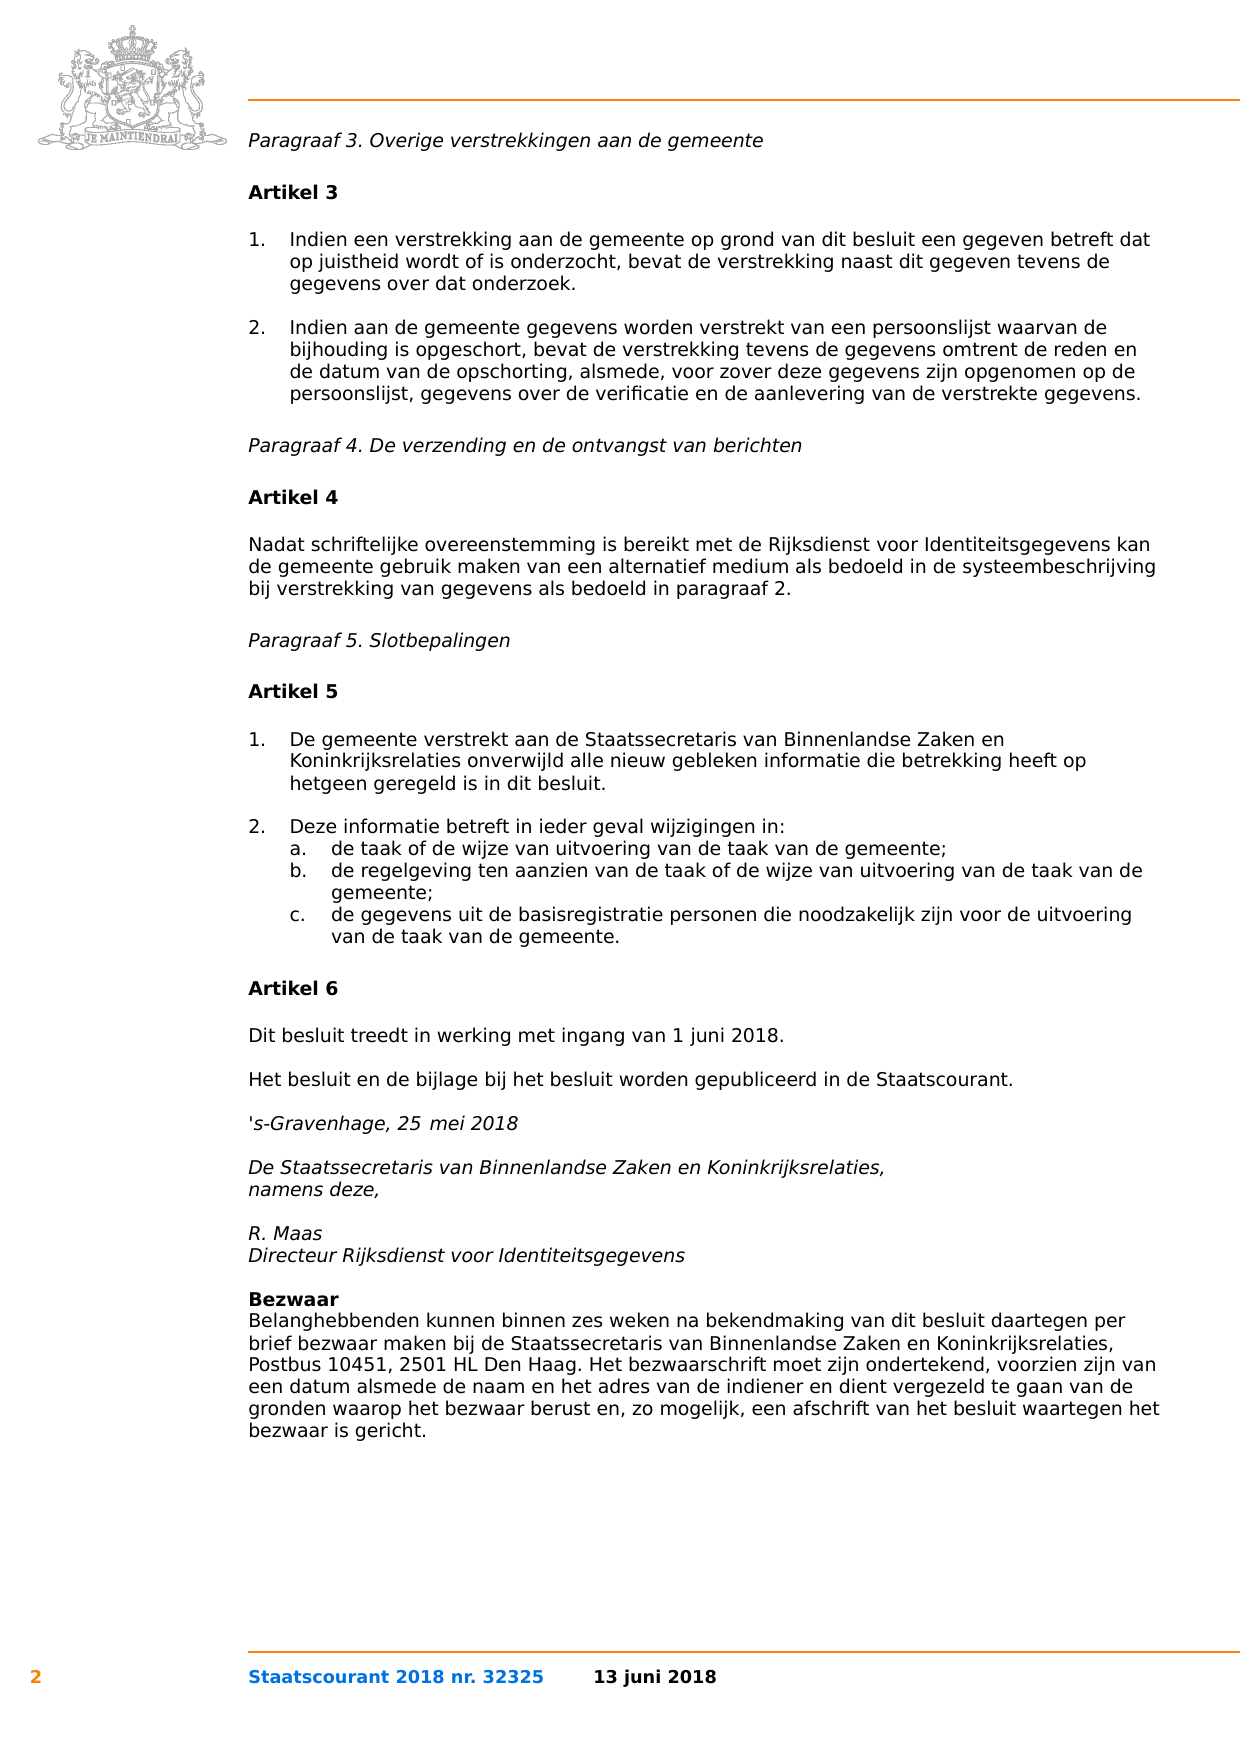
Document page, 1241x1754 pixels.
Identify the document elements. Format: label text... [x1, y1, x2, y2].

text De Staatssecretaris van Binnenlandse Zaken en Koninkrijksrelaties, namens deze, R. Maas Directeur Rijksdienst voor Identiteitsgegevens [248, 1157, 1163, 1267]
text 's-Gravenhage, 25 mei 2018 [248, 1113, 1163, 1135]
text c. de gegevens uit de basisregistratie personen die noodzakelijk zijn voor de uitvoering van de taak van de gemeente. [289, 904, 1163, 948]
subtitle Artikel 3 [248, 182, 1163, 204]
subtitle Paragraaf 5. Slotbepalingen [248, 629, 1163, 651]
picture [38, 25, 227, 150]
subtitle Artikel 5 [248, 681, 1163, 703]
text 2. Deze informatie betreft in ieder geval wijzigingen in: [248, 816, 1163, 838]
text 1. Indien een verstrekking aan de gemeente op grond van dit besluit een gegeven betreft dat op juistheid wordt of is onderzocht, bevat de verstrekking naast dit gegeven tevens de gegevens over dat onderzoek. [248, 229, 1163, 295]
text 2. Indien aan de gemeente gegevens worden verstrekt van een persoonslijst waarvan de bijhouding is opgeschort, bevat de verstrekking tevens de gegevens omtrent de reden en de datum van de opschorting, alsmede, voor zover deze gegevens zijn opgenomen op de persoonslijst, gegevens over de verificatie en de aanlevering van de verstrekte gegevens. [248, 317, 1163, 404]
text a. de taak of de wijze van uitvoering van de taak van de gemeente; [289, 838, 1163, 860]
subtitle Paragraaf 4. De verzending en de ontvangst van berichten [248, 434, 1163, 457]
text b. de regelgeving ten aanzien van de taak of de wijze van uitvoering van de taak van de gemeente; [289, 860, 1163, 904]
text 1. De gemeente verstrekt aan de Staatssecretaris van Binnenlandse Zaken en Koninkrijksrelaties onverwijld alle nieuw gebleken informatie die betrekking heeft op hetgeen geregeld is in dit besluit. [248, 728, 1163, 794]
text Bezwaar [248, 1288, 1163, 1310]
text Dit besluit treedt in werking met ingang van 1 juni 2018. [248, 1025, 1163, 1047]
subtitle Artikel 6 [248, 978, 1163, 1000]
text Nadat schriftelijke overeenstemming is bereikt met de Rijksdienst voor Identiteitsgegevens kan de gemeente gebruik maken van een alternatief medium als bedoeld in de systeembeschrijving bij verstrekking van gegevens als bedoeld in paragraaf 2. [248, 533, 1163, 599]
subtitle Artikel 4 [248, 487, 1163, 508]
subtitle Paragraaf 3. Overige verstrekkingen aan de gemeente [248, 130, 1163, 152]
text Belanghebbenden kunnen binnen zes weken na bekendmaking van dit besluit daartegen per brief bezwaar maken bij de Staatssecretaris van Binnenlandse Zaken en Koninkrijksrelaties, Postbus 10451, 2501 HL Den Haag. Het bezwaarschrift moet zijn ondertekend, voorzien zijn van een datum alsmede de naam en het adres van de indiener en dient vergezeld te gaan van de gronden waarop het bezwaar berust en, zo mogelijk, een afschrift van het besluit waartegen het bezwaar is gericht. [248, 1310, 1163, 1442]
text Het besluit en de bijlage bij het besluit worden gepubliceerd in de Staatscourant. [248, 1069, 1163, 1091]
